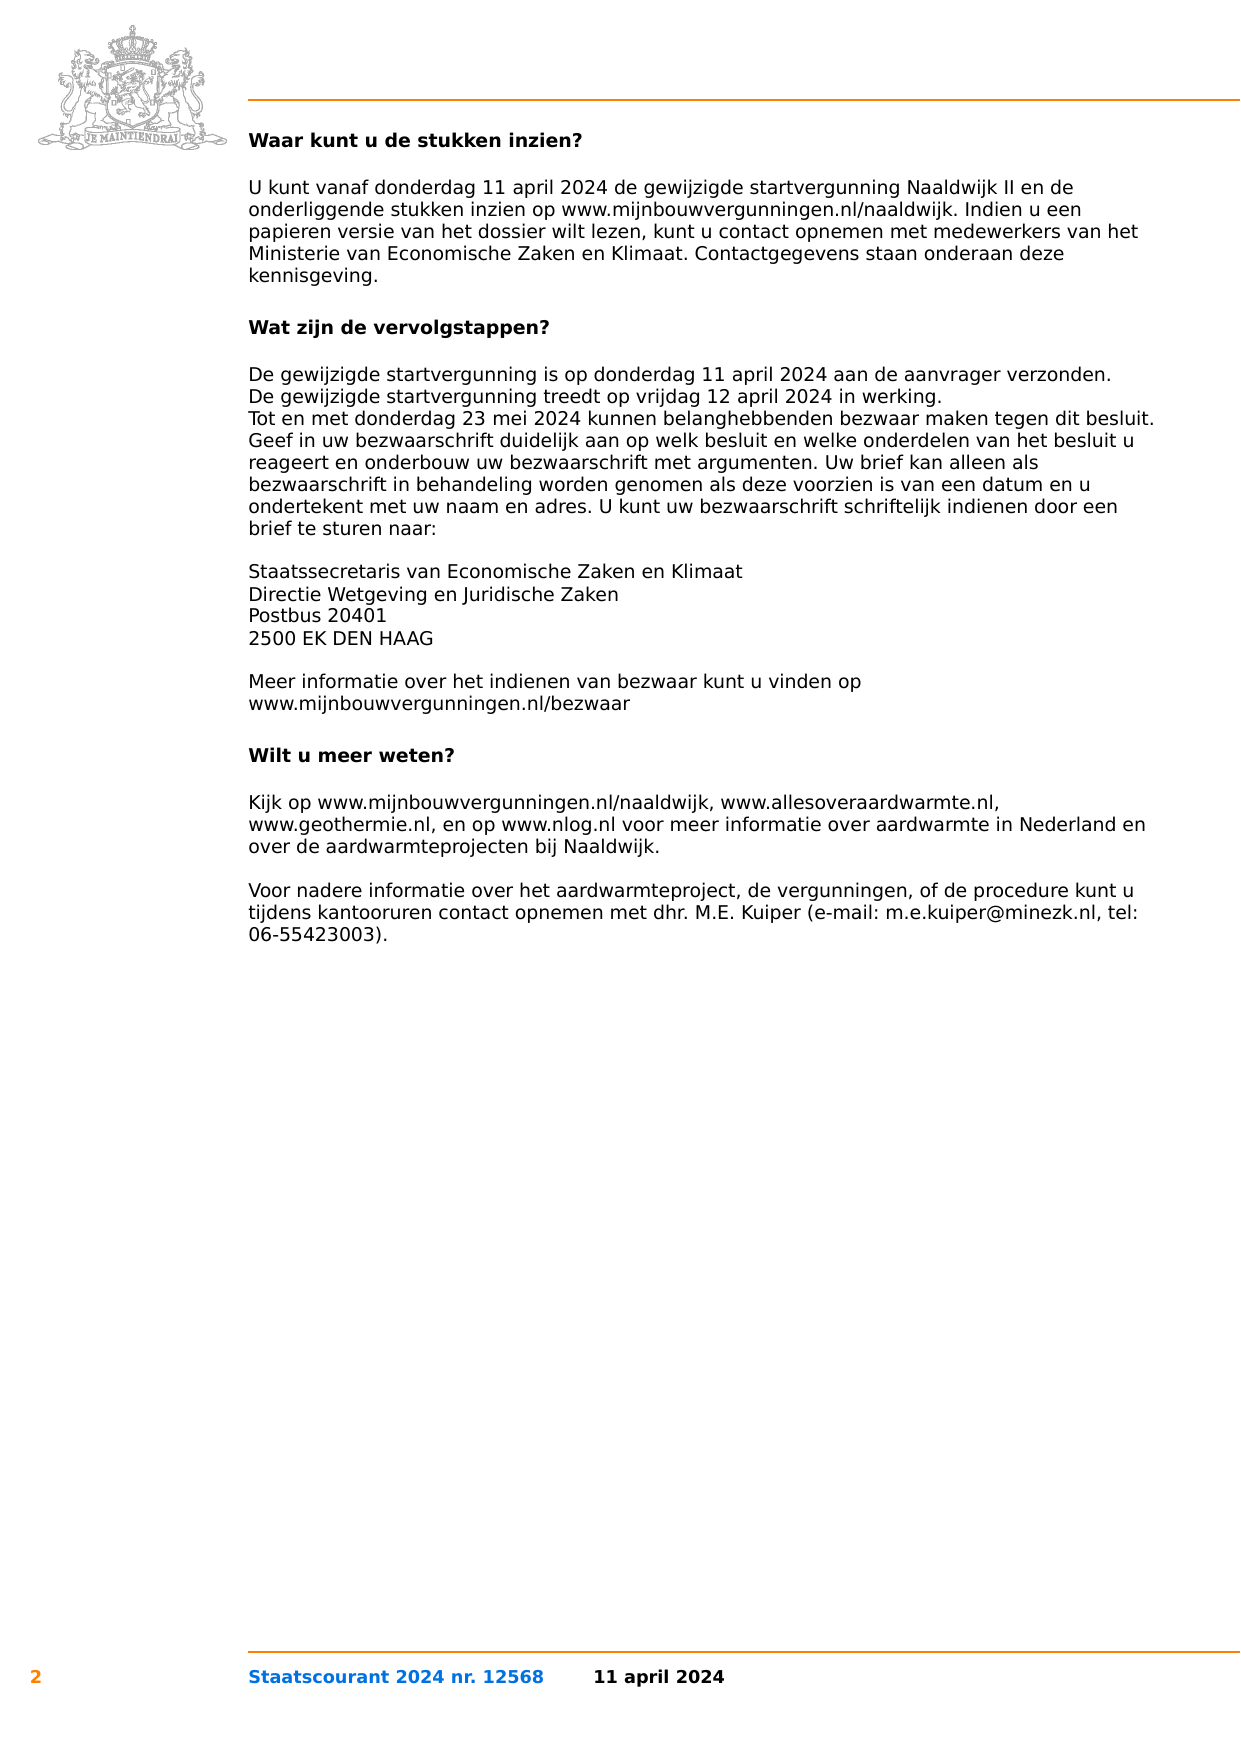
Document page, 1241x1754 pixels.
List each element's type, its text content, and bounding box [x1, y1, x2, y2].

text Staatssecretaris van Economische Zaken en Klimaat [248, 561, 1163, 583]
text De gewijzigde startvergunning treedt op vrijdag 12 april 2024 in werking. [248, 386, 1163, 408]
text De gewijzigde startvergunning is op donderdag 11 april 2024 aan de aanvrager verzonden. [248, 364, 1163, 386]
text Voor nadere informatie over het aardwarmteproject, de vergunningen, of de procedure kunt u tijdens kantooruren contact opnemen met dhr. M.E. Kuiper (e-mail: m.e.kuiper@minezk.nl, tel: 06-55423003). [248, 880, 1163, 946]
subtitle Wilt u meer weten? [248, 745, 1163, 767]
text Tot en met donderdag 23 mei 2024 kunnen belanghebbenden bezwaar maken tegen dit besluit. Geef in uw bezwaarschrift duidelijk aan op welk besluit en welke onderdelen van het besluit u reageert en onderbouw uw bezwaarschrift met argumenten. Uw brief kan alleen als bezwaarschrift in behandeling worden genomen als deze voorzien is van een datum en u ondertekent met uw naam en adres. U kunt uw bezwaarschrift schriftelijk indienen door een brief te sturen naar: [248, 408, 1163, 539]
text 2500 EK DEN HAAG [248, 627, 1163, 649]
text U kunt vanaf donderdag 11 april 2024 de gewijzigde startvergunning Naaldwijk II en de onderliggende stukken inzien op www.mijnbouwvergunningen.nl/naaldwijk. Indien u een papieren versie van het dossier wilt lezen, kunt u contact opnemen met medewerkers van het Ministerie van Economische Zaken en Klimaat. Contactgegevens staan onderaan deze kennisgeving. [248, 177, 1163, 287]
subtitle Waar kunt u de stukken inzien? [248, 130, 1163, 152]
text Meer informatie over het indienen van bezwaar kunt u vinden op www.mijnbouwvergunningen.nl/bezwaar [248, 671, 1163, 715]
text Postbus 20401 [248, 605, 1163, 627]
text Kijk op www.mijnbouwvergunningen.nl/naaldwijk, www.allesoveraardwarmte.nl, www.geothermie.nl, en op www.nlog.nl voor meer informatie over aardwarmte in Nederland en over de aardwarmteprojecten bij Naaldwijk. [248, 792, 1163, 858]
picture [38, 25, 227, 150]
subtitle Wat zijn de vervolgstappen? [248, 317, 1163, 339]
text Directie Wetgeving en Juridische Zaken [248, 583, 1163, 605]
